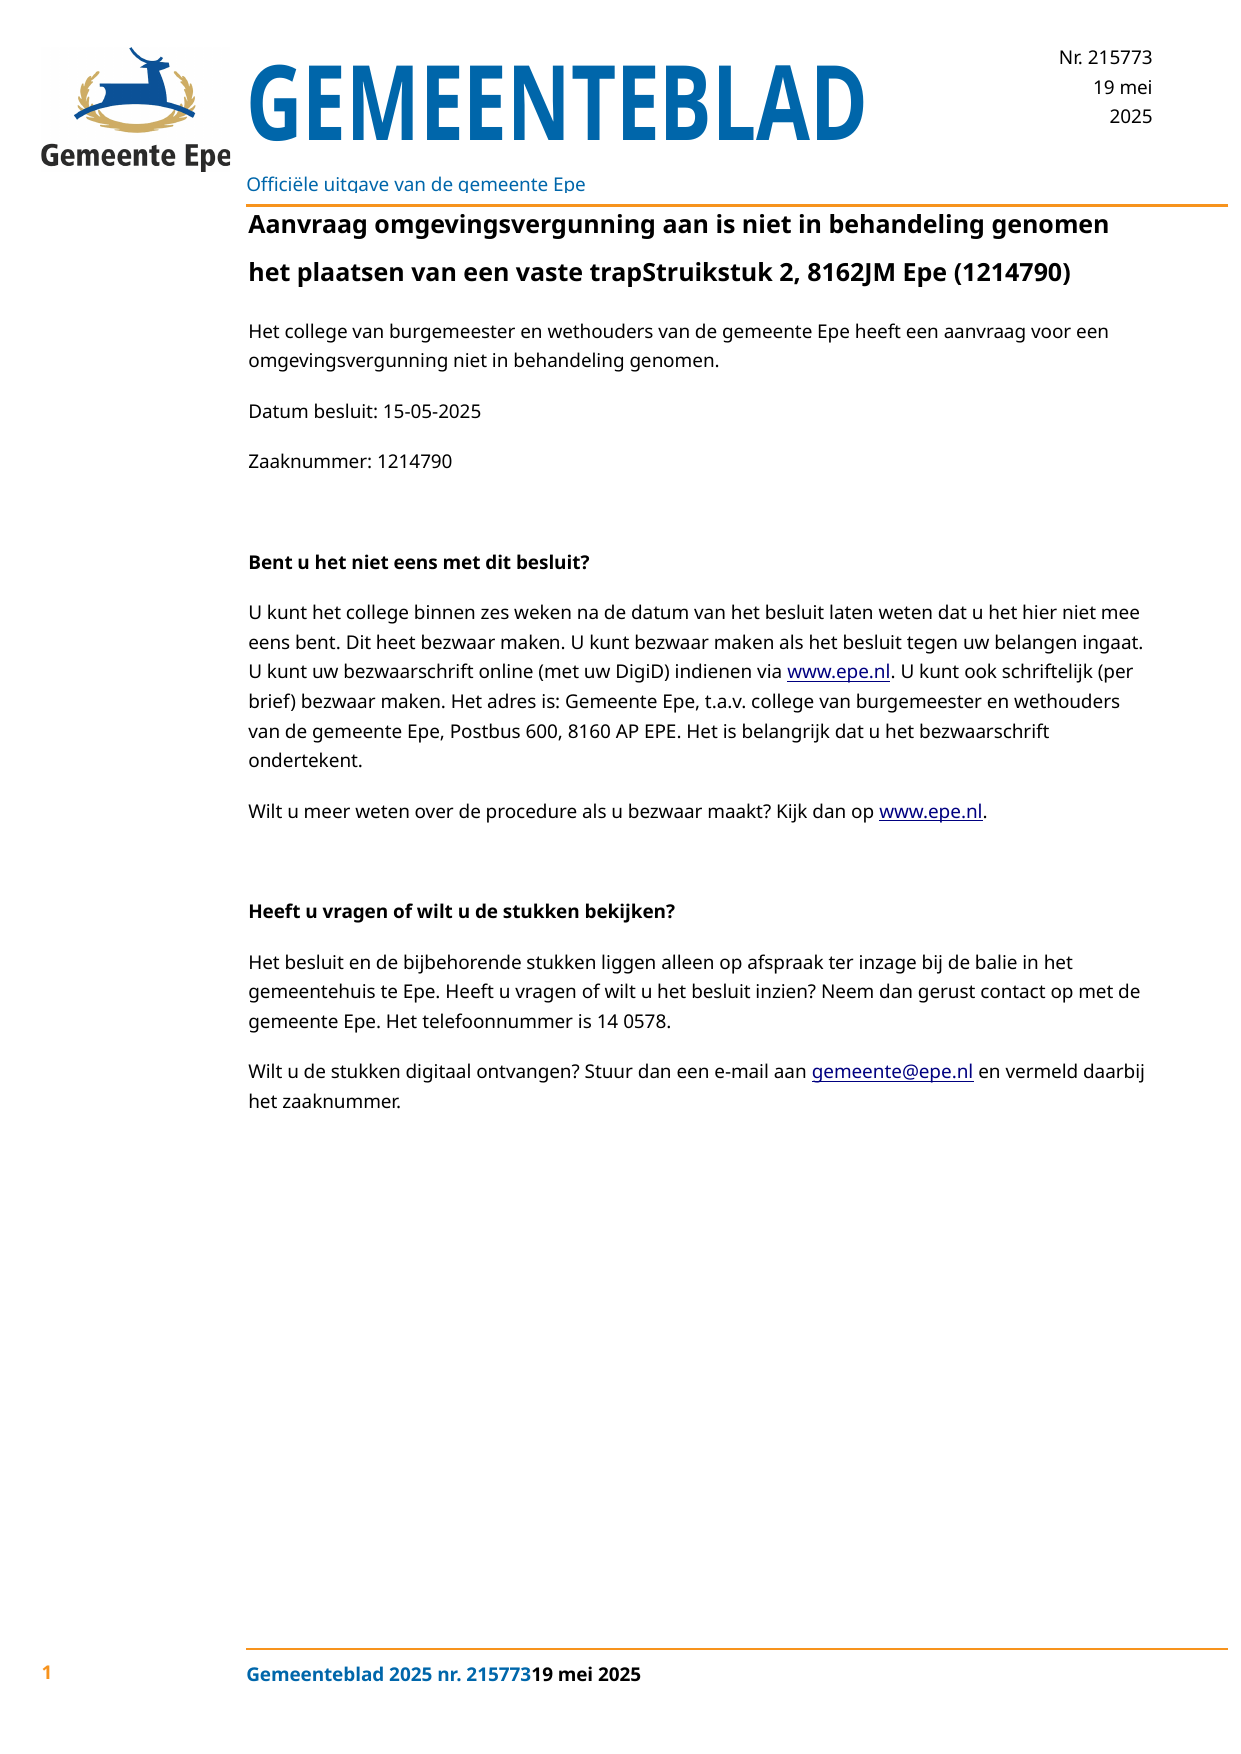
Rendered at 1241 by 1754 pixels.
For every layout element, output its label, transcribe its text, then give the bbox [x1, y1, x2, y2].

text Datum besluit: 15-05-2025 [248, 398, 1152, 424]
picture [41, 47, 231, 172]
text Aanvraag omgevingsvergunning aan is niet in behandeling genomen het plaatsen van een vaste trapStruikstuk 2, 8162JM Epe (1214790) [248, 207, 1152, 288]
text U kunt het college binnen zes weken na de datum van het besluit laten weten dat u het hier niet mee eens bent. Dit heet bezwaar maken. U kunt bezwaar maken als het besluit tegen uw belangen ingaat. U kunt uw bezwaarschrift online (met uw DigiD) indienen via www.epe.nl. U kunt ook schriftelijk (per brief) bezwaar maken. Het adres is: Gemeente Epe, t.a.v. college van burgemeester en wethouders van de gemeente Epe, Postbus 600, 8160 AP EPE. Het is belangrijk dat u het bezwaarschrift ondertekent. [248, 599, 1152, 773]
text Zaaknummer: 1214790 [248, 448, 1152, 474]
text Het besluit en de bijbehorende stukken liggen alleen op afspraak ter inzage bij de balie in het gemeentehuis te Epe. Heeft u vragen of wilt u het besluit inzien? Neem dan gerust contact op met de gemeente Epe. Het telefoonnummer is 14 0578. [248, 949, 1152, 1034]
text Bent u het niet eens met dit besluit? [248, 549, 1152, 575]
text Heeft u vragen of wilt u de stukken bekijken? [248, 899, 1152, 924]
text Wilt u meer weten over de procedure als u bezwaar maakt? Kijk dan op www.epe.nl. [248, 798, 1152, 824]
text Wilt u de stukken digitaal ontvangen? Stuur dan een e-mail aan gemeente@epe.nl en vermeld daarbij het zaaknummer. [248, 1059, 1152, 1114]
text Het college van burgemeester en wethouders van de gemeente Epe heeft een aanvraag voor een omgevingsvergunning niet in behandeling genomen. [248, 318, 1152, 373]
